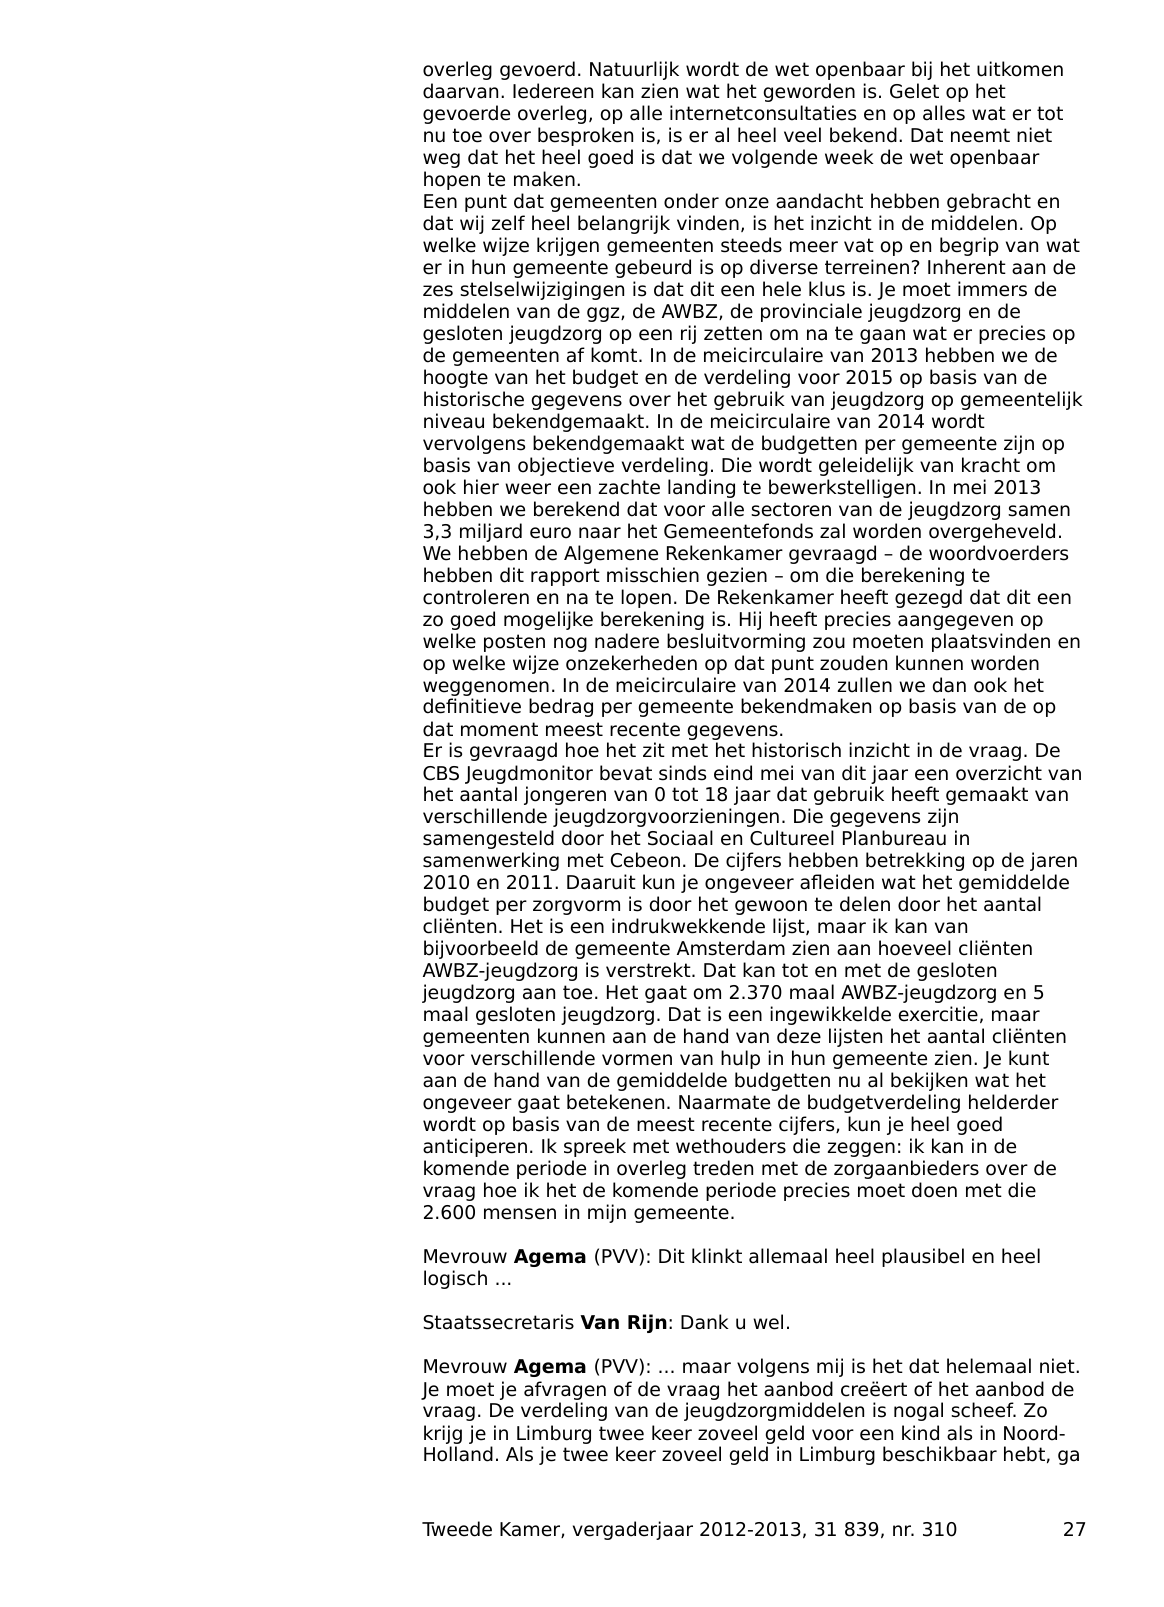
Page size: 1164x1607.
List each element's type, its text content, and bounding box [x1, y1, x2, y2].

text Er is gevraagd hoe het zit met het historisch inzicht in de vraag. De CBS Jeugdmonitor bevat sinds eind mei van dit jaar een overzicht van het aantal jongeren van 0 tot 18 jaar dat gebruik heeft gemaakt van verschillende jeugdzorgvoorzieningen. Die gegevens zijn samengesteld door het Sociaal en Cultureel Planbureau in samenwerking met Cebeon. De cijfers hebben betrekking op de jaren 2010 en 2011. Daaruit kun je ongeveer afleiden wat het gemiddelde budget per zorgvorm is door het gewoon te delen door het aantal cliënten. Het is een indrukwekkende lijst, maar ik kan van bijvoorbeeld de gemeente Amsterdam zien aan hoeveel cliënten AWBZ-jeugdzorg is verstrekt. Dat kan tot en met de gesloten jeugdzorg aan toe. Het gaat om 2.370 maal AWBZ-jeugdzorg en 5 maal gesloten jeugdzorg. Dat is een ingewikkelde exercitie, maar gemeenten kunnen aan de hand van deze lijsten het aantal cliënten voor verschillende vormen van hulp in hun gemeente zien. Je kunt aan de hand van de gemiddelde budgetten nu al bekijken wat het ongeveer gaat betekenen. Naarmate de budgetverdeling helderder wordt op basis van de meest recente cijfers, kun je heel goed anticiperen. Ik spreek met wethouders die zeggen: ik kan in de komende periode in overleg treden met de zorgaanbieders over de vraag hoe ik het de komende periode precies moet doen met die 2.600 mensen in mijn gemeente. [422, 740, 1087, 1224]
text Een punt dat gemeenten onder onze aandacht hebben gebracht en dat wij zelf heel belangrijk vinden, is het inzicht in de middelen. Op welke wijze krijgen gemeenten steeds meer vat op en begrip van wat er in hun gemeente gebeurd is op diverse terreinen? Inherent aan de zes stelselwijzigingen is dat dit een hele klus is. Je moet immers de middelen van de ggz, de AWBZ, de provinciale jeugdzorg en de gesloten jeugdzorg op een rij zetten om na te gaan wat er precies op de gemeenten af komt. In de meicirculaire van 2013 hebben we de hoogte van het budget en de verdeling voor 2015 op basis van de historische gegevens over het gebruik van jeugdzorg op gemeentelijk niveau bekendgemaakt. In de meicirculaire van 2014 wordt vervolgens bekendgemaakt wat de budgetten per gemeente zijn op basis van objectieve verdeling. Die wordt geleidelijk van kracht om ook hier weer een zachte landing te bewerkstelligen. In mei 2013 hebben we berekend dat voor alle sectoren van de jeugdzorg samen 3,3 miljard euro naar het Gemeentefonds zal worden overgeheveld. We hebben de Algemene Rekenkamer gevraagd – de woordvoerders hebben dit rapport misschien gezien – om die berekening te controleren en na te lopen. De Rekenkamer heeft gezegd dat dit een zo goed mogelijke berekening is. Hij heeft precies aangegeven op welke posten nog nadere besluitvorming zou moeten plaatsvinden en op welke wijze onzekerheden op dat punt zouden kunnen worden weggenomen. In de meicirculaire van 2014 zullen we dan ook het definitieve bedrag per gemeente bekendmaken op basis van de op dat moment meest recente gegevens. [422, 191, 1087, 740]
text overleg gevoerd. Natuurlijk wordt de wet openbaar bij het uitkomen daarvan. Iedereen kan zien wat het geworden is. Gelet op het gevoerde overleg, op alle internetconsultaties en op alles wat er tot nu toe over besproken is, is er al heel veel bekend. Dat neemt niet weg dat het heel goed is dat we volgende week de wet openbaar hopen te maken. [422, 59, 1087, 191]
text Mevrouw Agema (PVV): ... maar volgens mij is het dat helemaal niet. Je moet je afvragen of de vraag het aanbod creëert of het aanbod de vraag. De verdeling van de jeugdzorgmiddelen is nogal scheef. Zo krijg je in Limburg twee keer zoveel geld voor een kind als in Noord-Holland. Als je twee keer zoveel geld in Limburg beschikbaar hebt, ga [422, 1356, 1087, 1466]
text Mevrouw Agema (PVV): Dit klinkt allemaal heel plausibel en heel logisch ... [422, 1246, 1087, 1290]
text Staatssecretaris Van Rijn: Dank u wel. [422, 1312, 1087, 1334]
